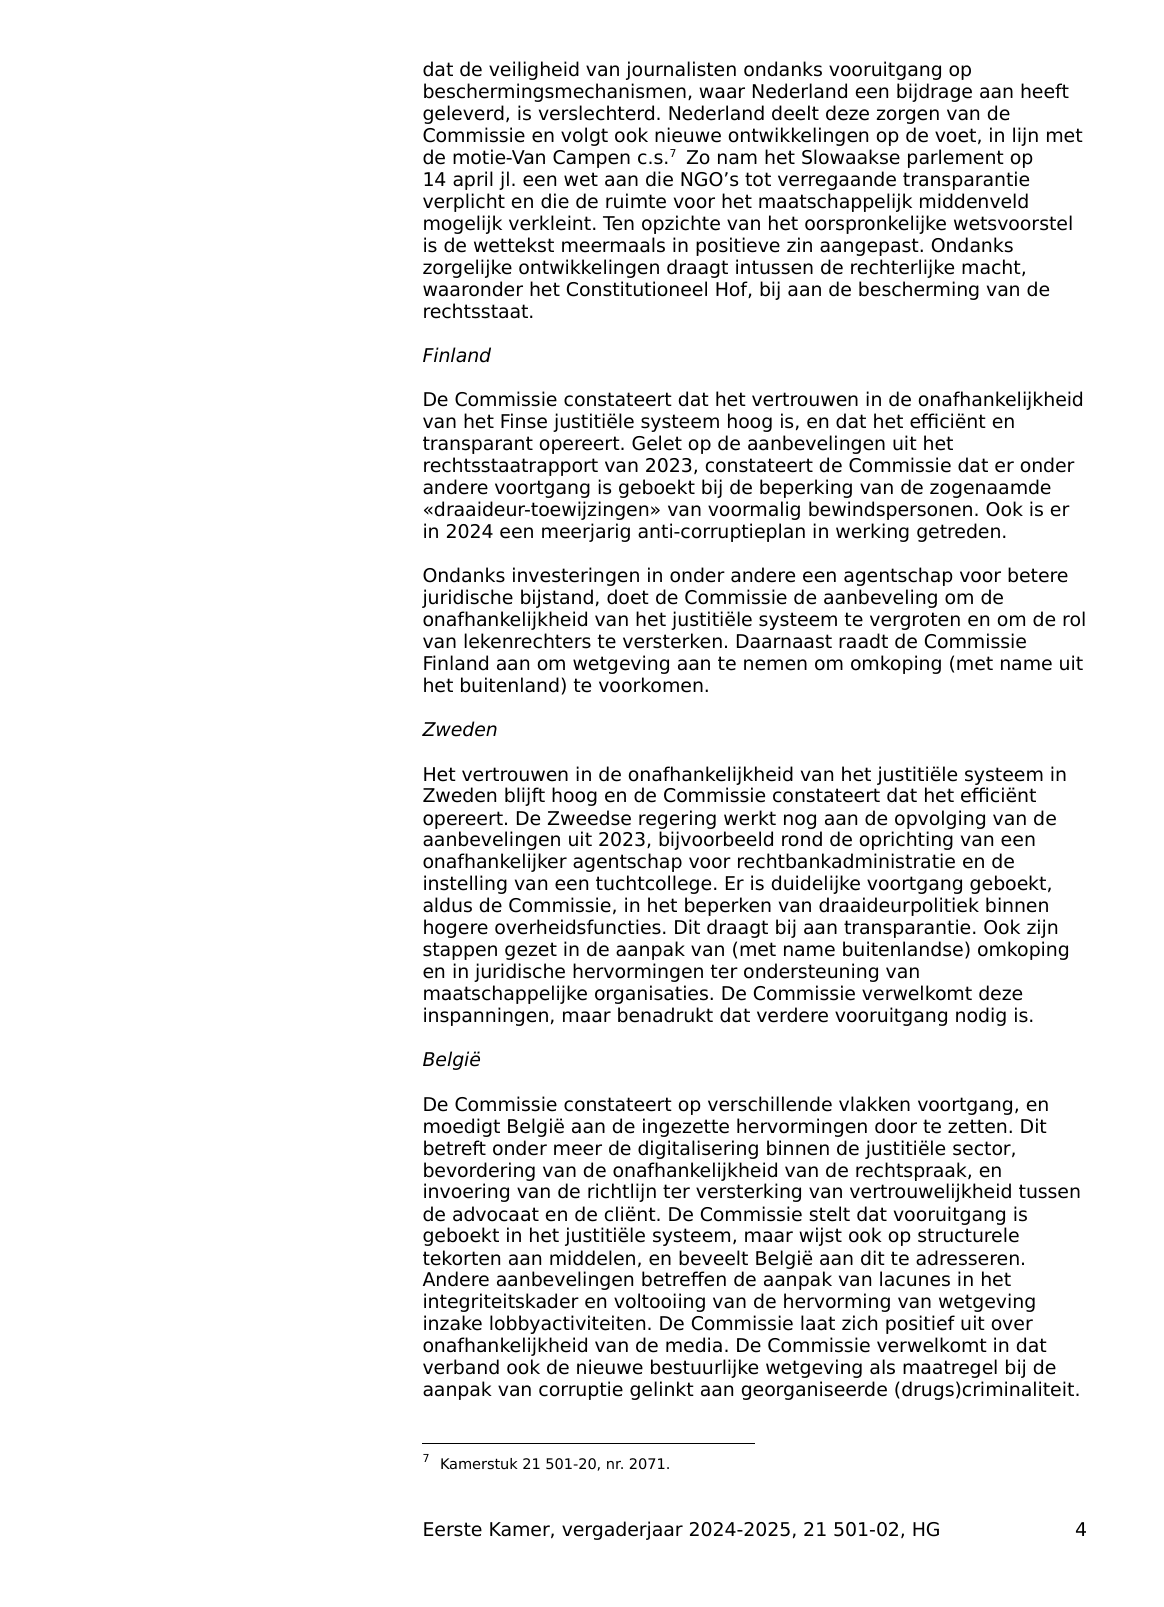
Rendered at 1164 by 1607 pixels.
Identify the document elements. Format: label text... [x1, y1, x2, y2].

text Kamerstuk 21 501-20, nr. 2071. [422, 1452, 1087, 1474]
subtitle Finland [422, 345, 1087, 367]
subtitle Zweden [422, 719, 1087, 741]
text dat de veiligheid van journalisten ondanks vooruitgang op beschermingsmechanismen, waar Nederland een bijdrage aan heeft geleverd, is verslechterd. Nederland deelt deze zorgen van de Commissie en volgt ook nieuwe ontwikkelingen op de voet, in lijn met de motie-Van Campen c.s. Zo nam het Slowaakse parlement op 14 april jl. een wet aan die NGO’s tot verregaande transparantie verplicht en die de ruimte voor het maatschappelijk middenveld mogelijk verkleint. Ten opzichte van het oorspronkelijke wetsvoorstel is de wettekst meermaals in positieve zin aangepast. Ondanks zorgelijke ontwikkelingen draagt intussen de rechterlijke macht, waaronder het Constitutioneel Hof, bij aan de bescherming van de rechtsstaat. [422, 59, 1087, 323]
text De Commissie constateert dat het vertrouwen in de onafhankelijkheid van het Finse justitiële systeem hoog is, en dat het efficiënt en transparant opereert. Gelet op de aanbevelingen uit het rechtsstaatrapport van 2023, constateert de Commissie dat er onder andere voortgang is geboekt bij de beperking van de zogenaamde «draaideur-toewijzingen» van voormalig bewindspersonen. Ook is er in 2024 een meerjarig anti-corruptieplan in werking getreden. [422, 389, 1087, 543]
text Het vertrouwen in de onafhankelijkheid van het justitiële systeem in Zweden blijft hoog en de Commissie constateert dat het efficiënt opereert. De Zweedse regering werkt nog aan de opvolging van de aanbevelingen uit 2023, bijvoorbeeld rond de oprichting van een onafhankelijker agentschap voor rechtbankadministratie en de instelling van een tuchtcollege. Er is duidelijke voortgang geboekt, aldus de Commissie, in het beperken van draaideurpolitiek binnen hogere overheidsfuncties. Dit draagt bij aan transparantie. Ook zijn stappen gezet in de aanpak van (met name buitenlandse) omkoping en in juridische hervormingen ter ondersteuning van maatschappelijke organisaties. De Commissie verwelkomt deze inspanningen, maar benadrukt dat verdere vooruitgang nodig is. [422, 763, 1087, 1027]
text Ondanks investeringen in onder andere een agentschap voor betere juridische bijstand, doet de Commissie de aanbeveling om de onafhankelijkheid van het justitiële systeem te vergroten en om de rol van lekenrechters te versterken. Daarnaast raadt de Commissie Finland aan om wetgeving aan te nemen om omkoping (met name uit het buitenland) te voorkomen. [422, 565, 1087, 697]
subtitle België [422, 1049, 1087, 1071]
text De Commissie constateert op verschillende vlakken voortgang, en moedigt België aan de ingezette hervormingen door te zetten. Dit betreft onder meer de digitalisering binnen de justitiële sector, bevordering van de onafhankelijkheid van de rechtspraak, en invoering van de richtlijn ter versterking van vertrouwelijkheid tussen de advocaat en de cliënt. De Commissie stelt dat vooruitgang is geboekt in het justitiële systeem, maar wijst ook op structurele tekorten aan middelen, en beveelt België aan dit te adresseren. Andere aanbevelingen betreffen de aanpak van lacunes in het integriteitskader en voltooiing van de hervorming van wetgeving inzake lobbyactiviteiten. De Commissie laat zich positief uit over onafhankelijkheid van de media. De Commissie verwelkomt in dat verband ook de nieuwe bestuurlijke wetgeving als maatregel bij de aanpak van corruptie gelinkt aan georganiseerde (drugs)criminaliteit. [422, 1093, 1087, 1401]
